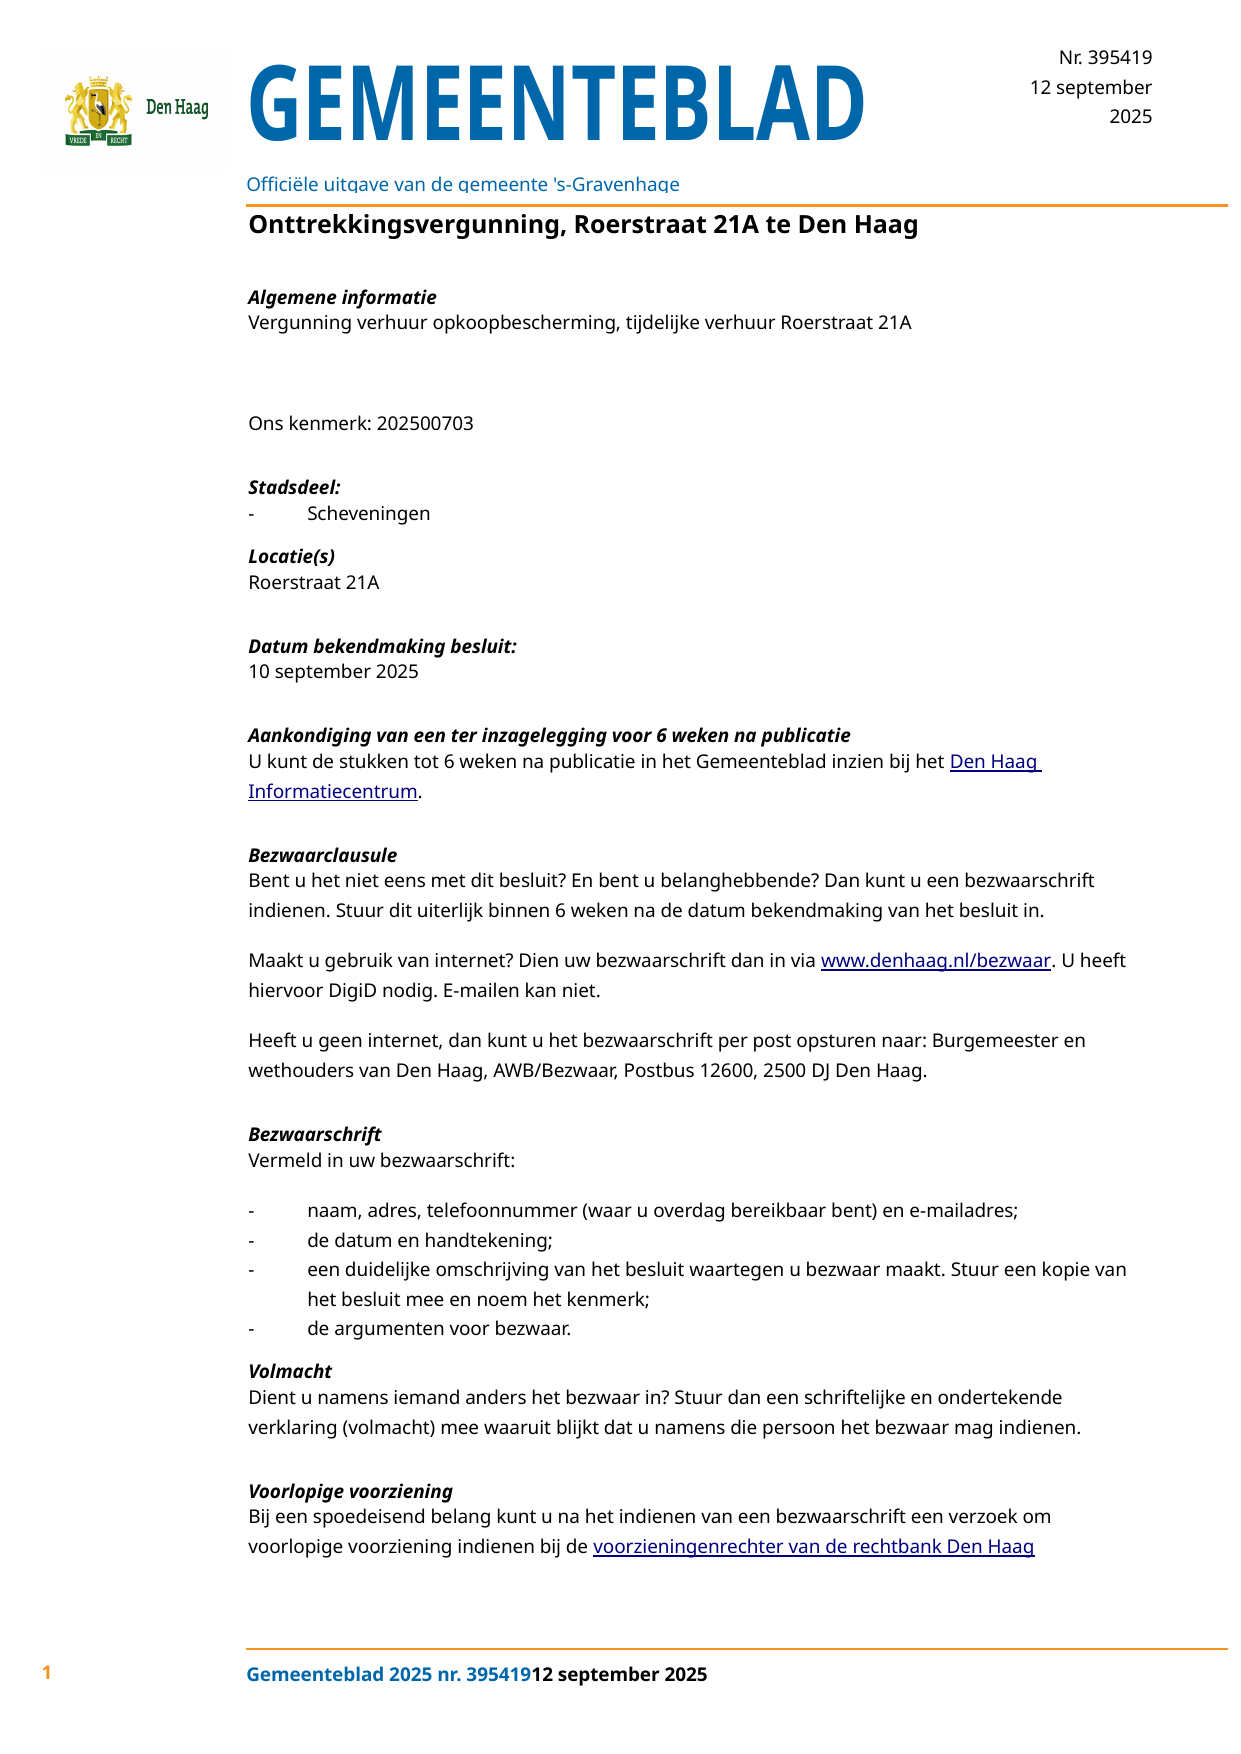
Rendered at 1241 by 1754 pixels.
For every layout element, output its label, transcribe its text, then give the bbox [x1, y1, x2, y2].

text Aankondiging van een ter inzagelegging voor 6 weken na publicatie [248, 723, 1152, 748]
list naam, adres, telefoonnummer (waar u overdag bereikbaar bent) en e-mailadres; [248, 1197, 1152, 1223]
text Ons kenmerk: 202500703 [248, 410, 1152, 436]
text Stadsdeel: [248, 474, 1152, 500]
list Scheveningen [248, 500, 1152, 526]
text Roerstraat 21A [248, 569, 1152, 595]
text Volmacht [248, 1359, 1152, 1384]
list de datum en handtekening; [248, 1227, 1152, 1253]
text Onttrekkingsvergunning, Roerstraat 21A te Den Haag [248, 207, 1152, 241]
text 10 september 2025 [248, 659, 1152, 684]
text Bezwaarclausule [248, 842, 1152, 868]
text Bent u het niet eens met dit besluit? En bent u belanghebbende? Dan kunt u een bezwaarschrift indienen. Stuur dit uiterlijk binnen 6 weken na de datum bekendmaking van het besluit in. [248, 868, 1152, 923]
list een duidelijke omschrijving van het besluit waartegen u bezwaar maakt. Stuur een kopie van het besluit mee en noem het kenmerk; [248, 1256, 1152, 1312]
text Dient u namens iemand anders het bezwaar in? Stuur dan een schriftelijke en ondertekende verklaring (volmacht) mee waaruit blijkt dat u namens die persoon het bezwaar mag indienen. [248, 1384, 1152, 1440]
picture [41, 47, 231, 172]
text U kunt de stukken tot 6 weken na publicatie in het Gemeenteblad inzien bij het Den Haag Informatiecentrum. [248, 748, 1152, 804]
text Locatie(s) [248, 543, 1152, 569]
text Vergunning verhuur opkoopbescherming, tijdelijke verhuur Roerstraat 21A [248, 309, 1152, 335]
text Bezwaarschrift [248, 1121, 1152, 1147]
text Vermeld in uw bezwaarschrift: [248, 1147, 1152, 1173]
text Heeft u geen internet, dan kunt u het bezwaarschrift per post opsturen naar: Burgemeester en wethouders van Den Haag, AWB/Bezwaar, Postbus 12600, 2500 DJ Den Haag. [248, 1028, 1152, 1083]
list de argumenten voor bezwaar. [248, 1316, 1152, 1341]
text Maakt u gebruik van internet? Dien uw bezwaarschrift dan in via www.denhaag.nl/bezwaar. U heeft hiervoor DigiD nodig. E-mailen kan niet. [248, 948, 1152, 1003]
text Voorlopige voorziening [248, 1478, 1152, 1504]
text Bij een spoedeisend belang kunt u na het indienen van een bezwaarschrift een verzoek om voorlopige voorziening indienen bij de voorzieningenrechter van de rechtbank Den Haag [248, 1504, 1152, 1559]
text Datum bekendmaking besluit: [248, 633, 1152, 659]
text Algemene informatie [248, 284, 1152, 309]
